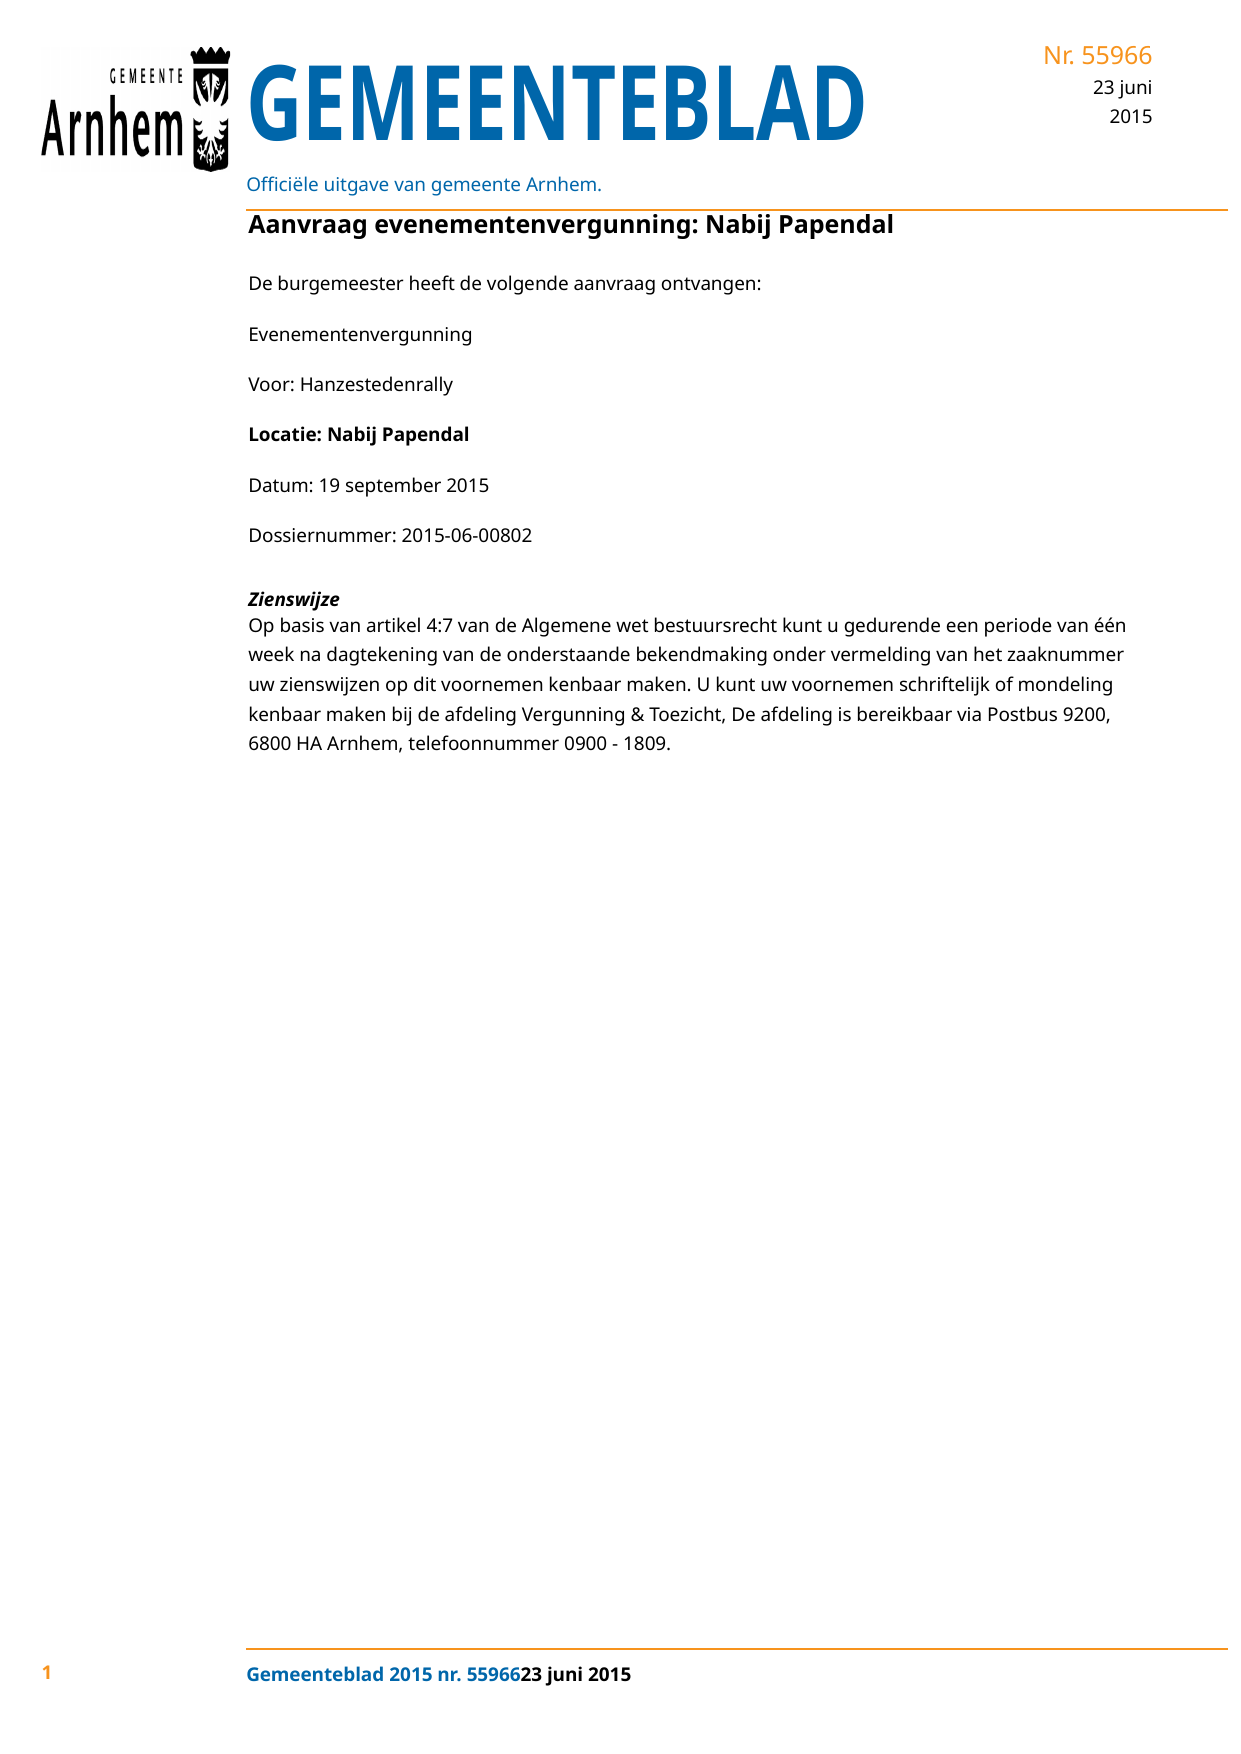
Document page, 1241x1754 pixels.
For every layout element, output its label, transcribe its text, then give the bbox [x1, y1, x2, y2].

text Datum: 19 september 2015 [248, 472, 1152, 498]
text Aanvraag evenementenvergunning: Nabij Papendal [248, 211, 1152, 241]
text Zienswijze [248, 586, 1152, 612]
text De burgemeester heeft de volgende aanvraag ontvangen: [248, 270, 1152, 296]
text Voor: Hanzestedenrally [248, 371, 1152, 397]
text Dossiernummer: 2015-06-00802 [248, 522, 1152, 548]
text Op basis van artikel 4:7 van de Algemene wet bestuursrecht kunt u gedurende een periode van één week na dagtekening van de onderstaande bekendmaking onder vermelding van het zaaknummer uw zienswijzen op dit voornemen kenbaar maken. U kunt uw voornemen schriftelijk of mondeling kenbaar maken bij de afdeling Vergunning & Toezicht, De afdeling is bereikbaar via Postbus 9200, 6800 HA Arnhem, telefoonnummer 0900 - 1809. [248, 612, 1152, 756]
text Evenementenvergunning [248, 321, 1152, 346]
text Locatie: Nabij Papendal [248, 422, 1152, 447]
picture [41, 47, 231, 172]
